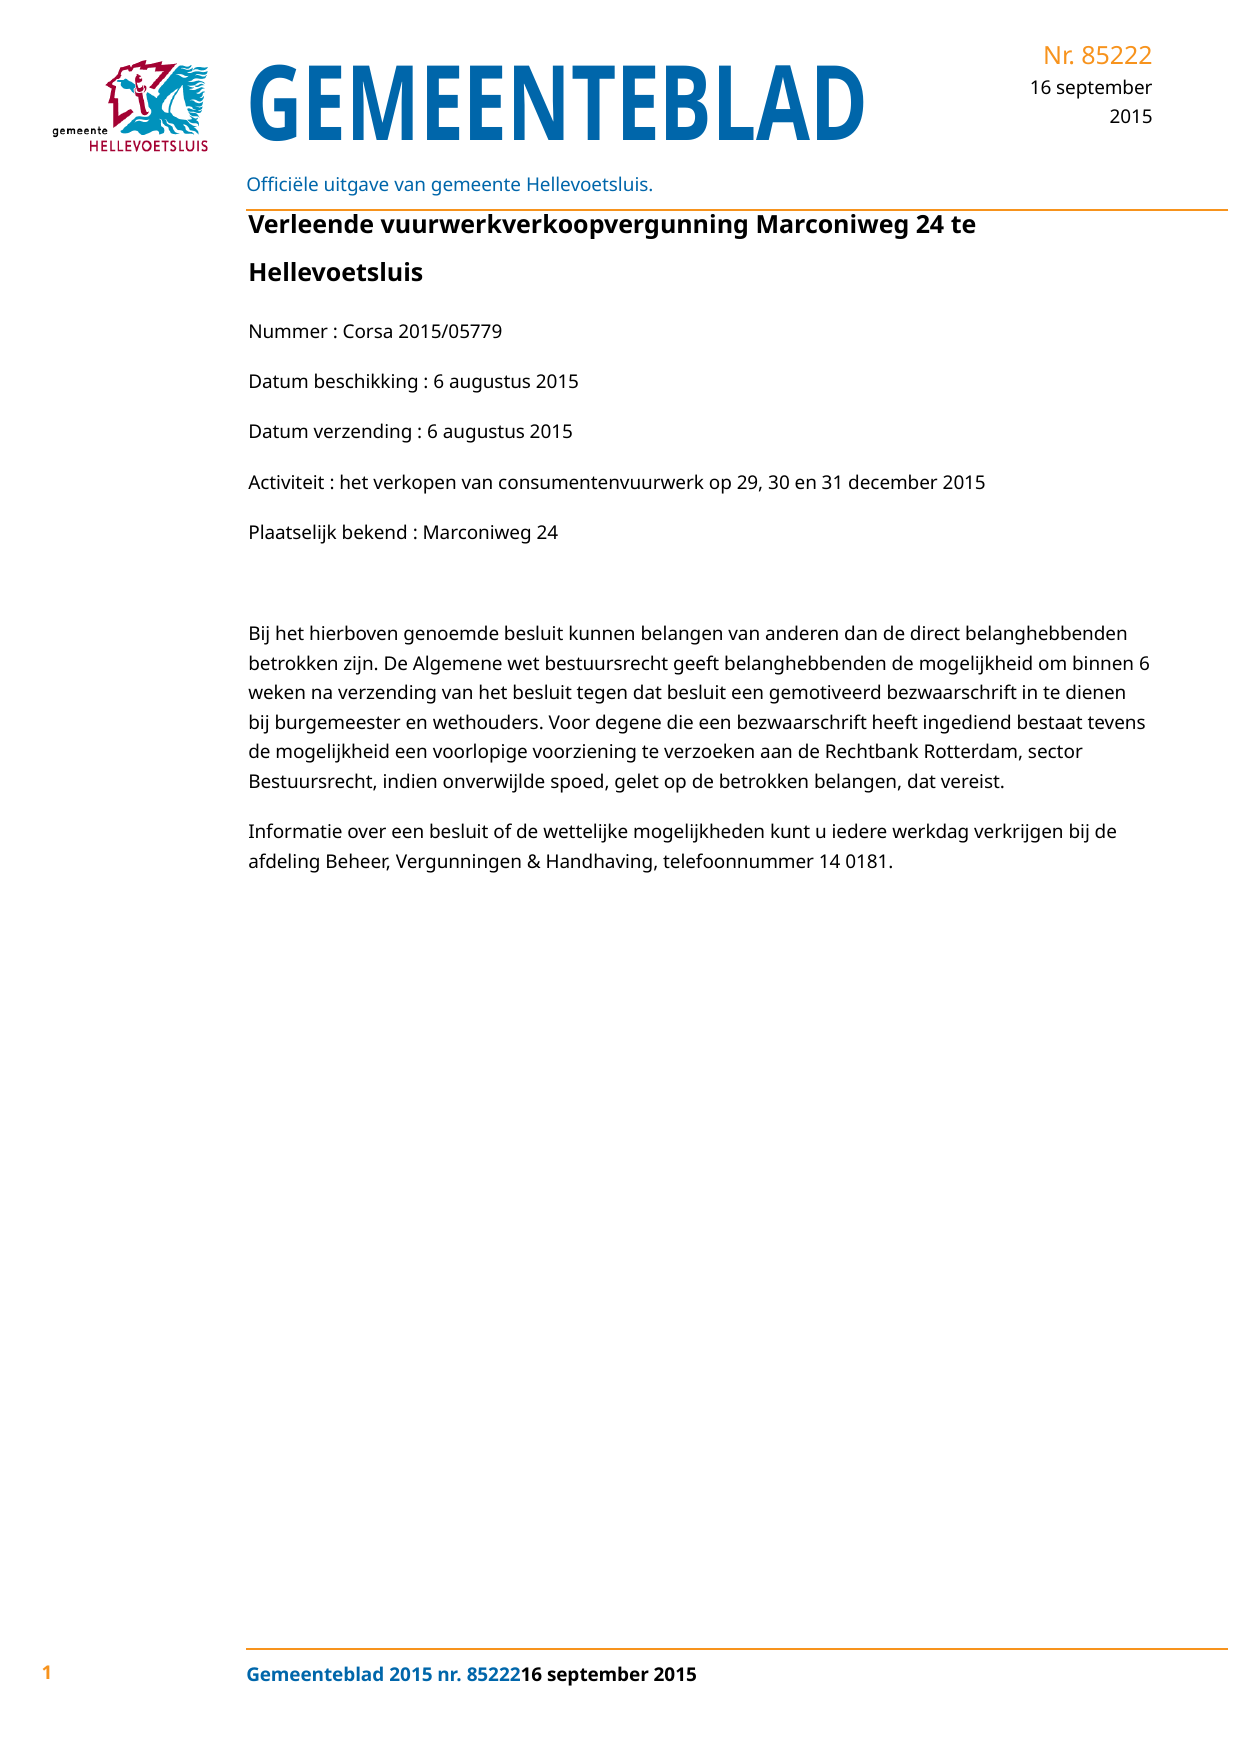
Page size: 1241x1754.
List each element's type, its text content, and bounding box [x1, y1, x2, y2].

text Verleende vuurwerkverkoopvergunning Marconiweg 24 te Hellevoetsluis [248, 211, 1152, 288]
text Informatie over een besluit of de wettelijke mogelijkheden kunt u iedere werkdag verkrijgen bij de afdeling Beheer, Vergunningen & Handhaving, telefoonnummer 14 0181. [248, 819, 1152, 874]
text Bij het hierboven genoemde besluit kunnen belangen van anderen dan de direct belanghebbenden betrokken zijn. De Algemene wet bestuursrecht geeft belanghebbenden de mogelijkheid om binnen 6 weken na verzending van het besluit tegen dat besluit een gemotiveerd bezwaarschrift in te dienen bij burgemeester en wethouders. Voor degene die een bezwaarschrift heeft ingediend bestaat tevens de mogelijkheid een voorlopige voorziening te verzoeken aan de Rechtbank Rotterdam, sector Bestuursrecht, indien onverwijlde spoed, gelet op de betrokken belangen, dat vereist. [248, 620, 1152, 794]
picture [41, 47, 231, 172]
text Plaatselijk bekend : Marconiweg 24 [248, 519, 1152, 545]
text Datum verzending : 6 augustus 2015 [248, 419, 1152, 444]
text Activiteit : het verkopen van consumentenvuurwerk op 29, 30 en 31 december 2015 [248, 469, 1152, 495]
text Datum beschikking : 6 augustus 2015 [248, 368, 1152, 394]
text Nummer : Corsa 2015/05779 [248, 318, 1152, 344]
